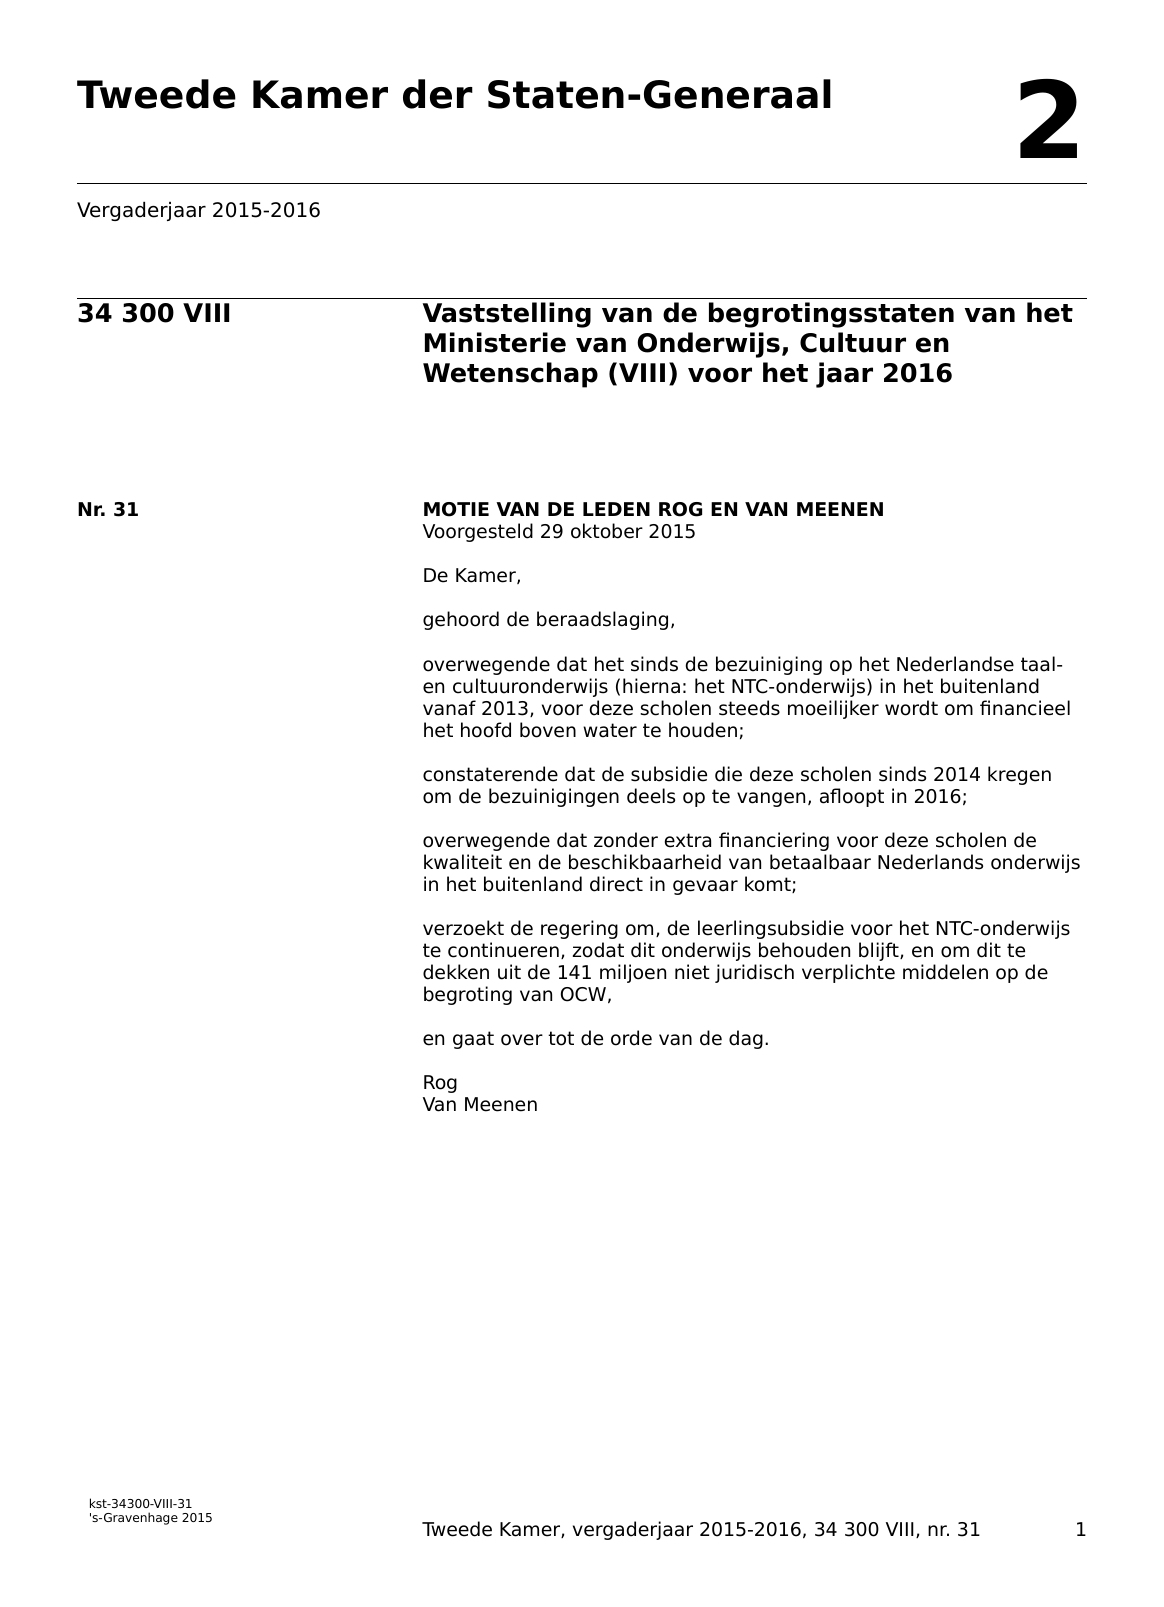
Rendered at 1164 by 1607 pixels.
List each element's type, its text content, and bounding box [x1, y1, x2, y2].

text De Kamer, [422, 565, 1087, 587]
text gehoord de beraadslaging, [422, 609, 1087, 631]
subtitle Nr. 31 MOTIE VAN DE LEDEN ROG EN VAN MEENEN [77, 499, 1087, 521]
text constaterende dat de subsidie die deze scholen sinds 2014 kregen om de bezuinigingen deels op te vangen, afloopt in 2016; [422, 764, 1087, 808]
table_header 2 [886, 59, 1087, 183]
text kst-34300-VIII-31 [88, 1497, 323, 1511]
text Van Meenen [422, 1094, 1087, 1116]
table_header Tweede Kamer der Staten-Generaal [77, 59, 886, 183]
text verzoekt de regering om, de leerlingsubsidie voor het NTC-onderwijs te continueren, zodat dit onderwijs behouden blijft, en om dit te dekken uit de 141 miljoen niet juridisch verplichte middelen op de begroting van OCW, [422, 918, 1087, 1006]
text Rog [422, 1072, 1087, 1094]
subtitle 34 300 VIII Vaststelling van de begrotingsstaten van het Ministerie van Onderwijs, Cultuur en Wetenschap (VIII) voor het jaar 2016 [77, 299, 1087, 388]
text en gaat over tot de orde van de dag. [422, 1028, 1087, 1050]
text overwegende dat het sinds de bezuiniging op het Nederlandse taal- en cultuuronderwijs (hierna: het NTC-onderwijs) in het buitenland vanaf 2013, voor deze scholen steeds moeilijker wordt om financieel het hoofd boven water te houden; [422, 653, 1087, 741]
table_cell Vergaderjaar 2015-2016 [77, 184, 1087, 298]
text overwegende dat zonder extra financiering voor deze scholen de kwaliteit en de beschikbaarheid van betaalbaar Nederlands onderwijs in het buitenland direct in gevaar komt; [422, 830, 1087, 896]
text Voorgesteld 29 oktober 2015 [422, 521, 1087, 543]
text 's-Gravenhage 2015 [88, 1511, 323, 1525]
